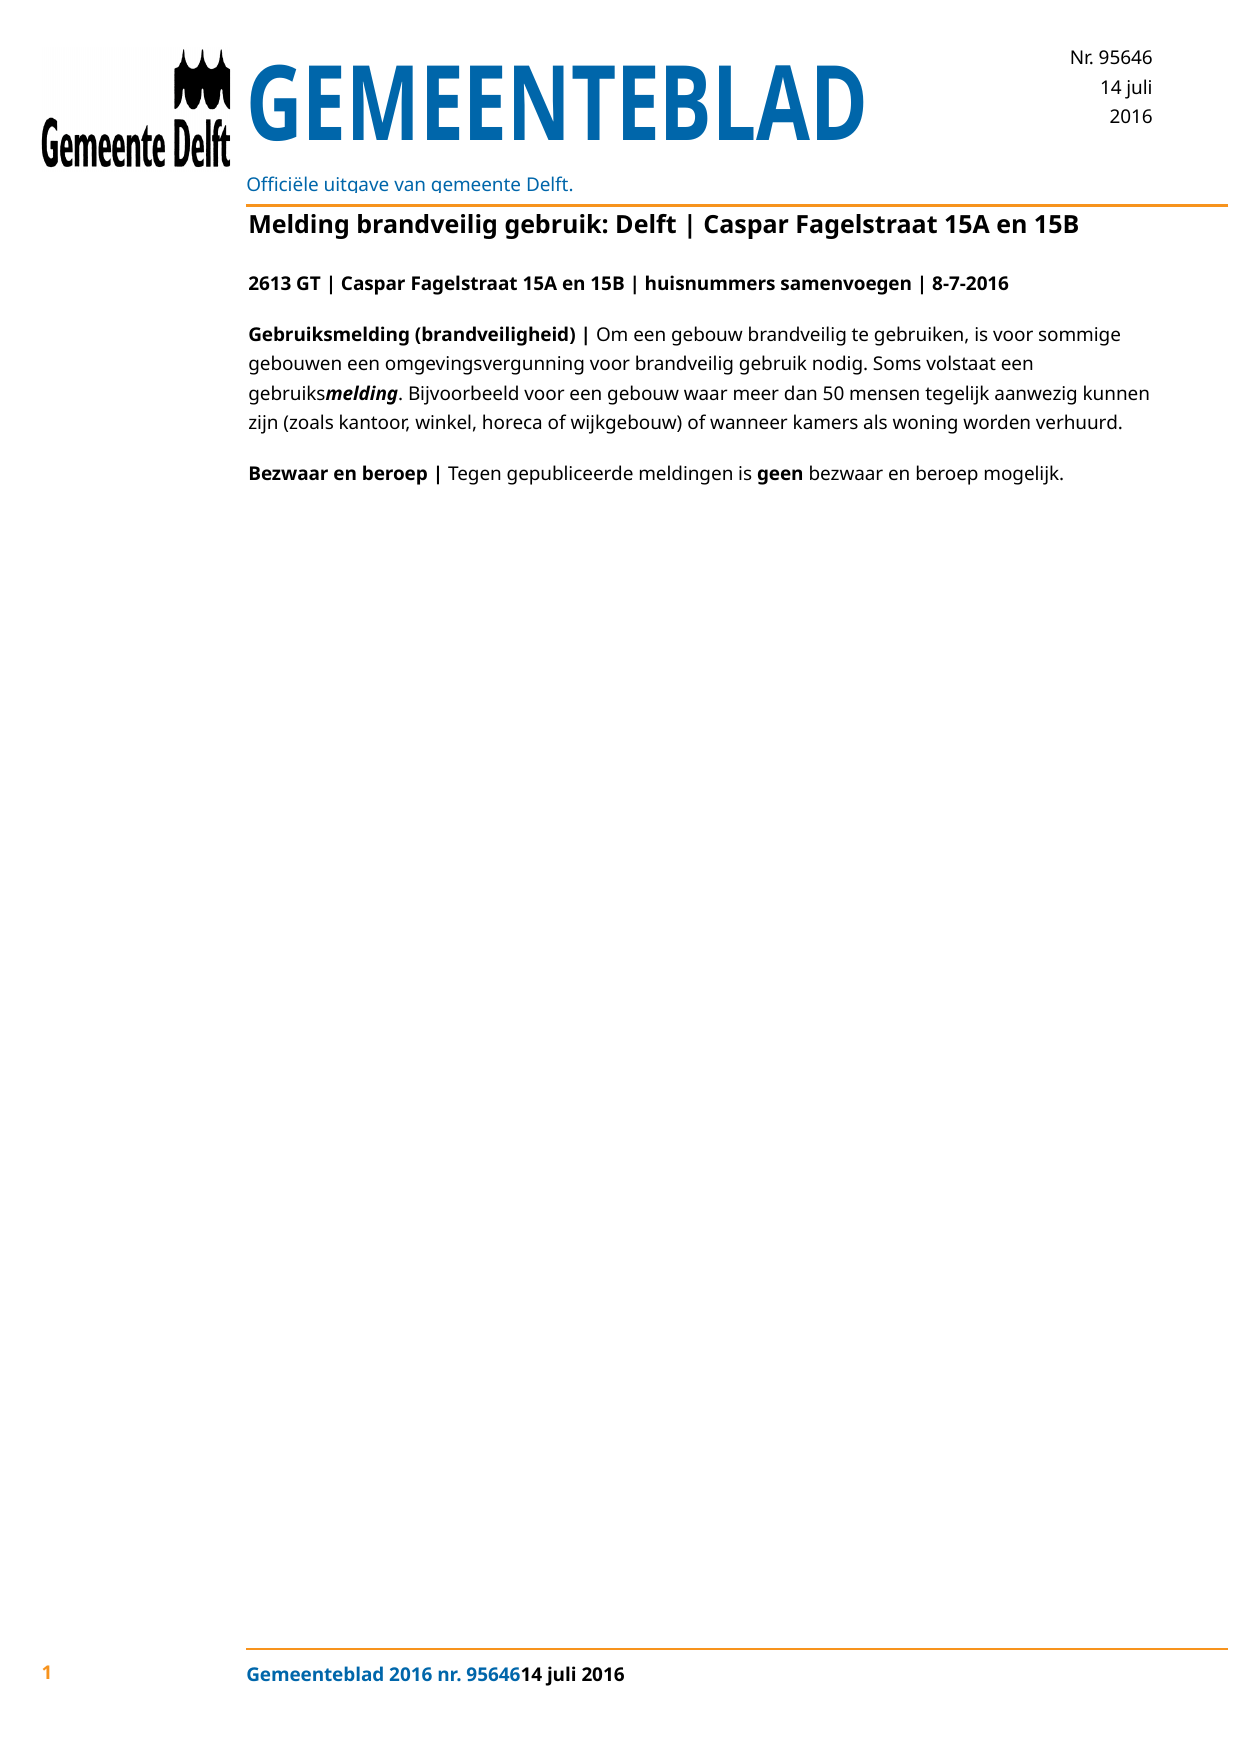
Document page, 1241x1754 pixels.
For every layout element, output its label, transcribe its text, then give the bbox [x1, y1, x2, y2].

text Bezwaar en beroep | Tegen gepubliceerde meldingen is geen bezwaar en beroep mogelijk. [248, 460, 1152, 486]
picture [41, 47, 231, 172]
text 2613 GT | Caspar Fagelstraat 15A en 15B | huisnummers samenvoegen | 8-7-2016 [248, 270, 1152, 296]
text Gebruiksmelding (brandveiligheid) | Om een gebouw brandveilig te gebruiken, is voor sommige gebouwen een omgevingsvergunning voor brandveilig gebruik nodig. Soms volstaat een gebruiksmelding. Bijvoorbeeld voor een gebouw waar meer dan 50 mensen tegelijk aanwezig kunnen zijn (zoals kantoor, winkel, horeca of wijkgebouw) of wanneer kamers als woning worden verhuurd. [248, 321, 1152, 435]
text Melding brandveilig gebruik: Delft | Caspar Fagelstraat 15A en 15B [248, 207, 1152, 241]
